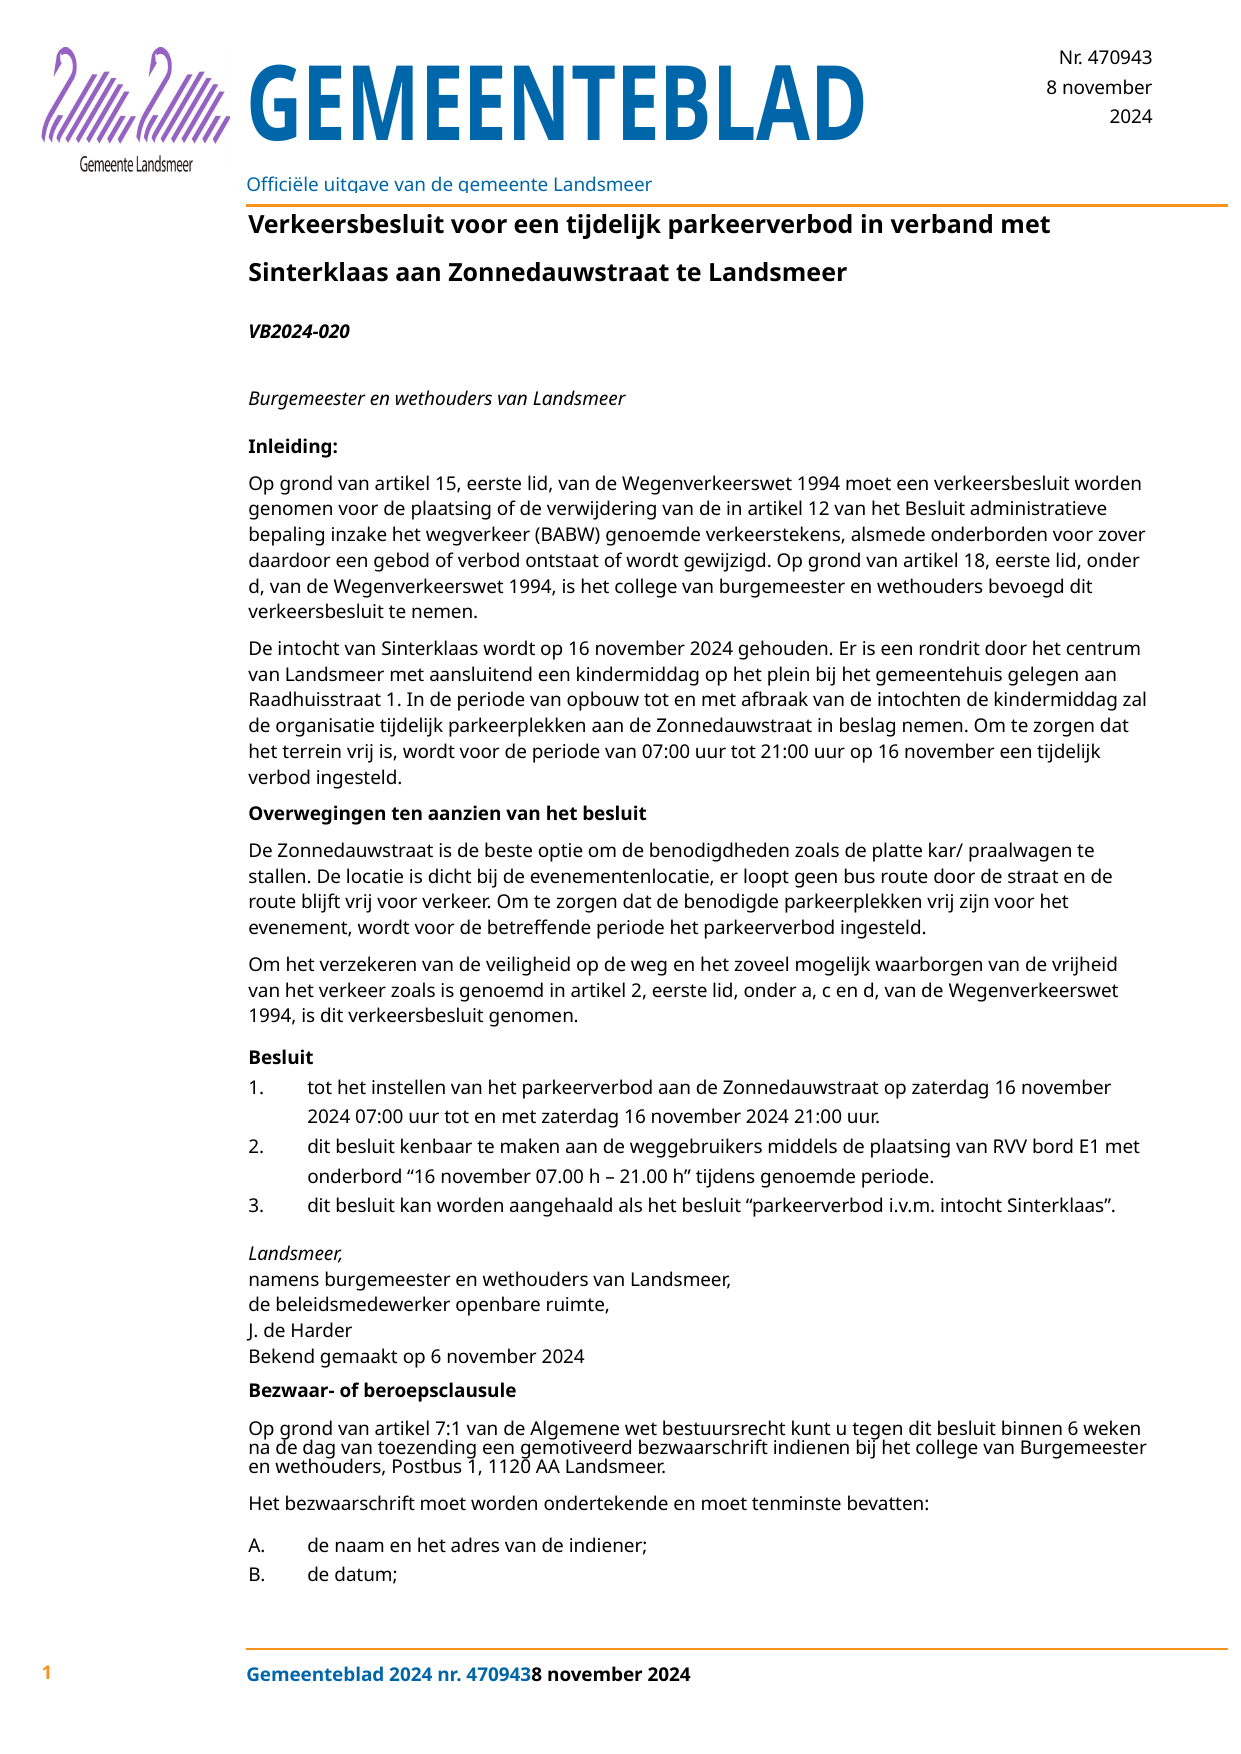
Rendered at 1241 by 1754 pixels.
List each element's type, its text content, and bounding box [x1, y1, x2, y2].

list de naam en het adres van de indiener; [248, 1532, 1152, 1558]
text Het bezwaarschrift moet worden ondertekende en moet tenminste bevatten: [248, 1495, 1152, 1514]
text Op grond van artikel 15, eerste lid, van de Wegenverkeerswet 1994 moet een verkeersbesluit worden genomen voor de plaatsing of de verwijdering van de in artikel 12 van het Besluit administratieve bepaling inzake het wegverkeer (BABW) genoemde verkeerstekens, alsmede onderborden voor zover daardoor een gebod of verbod ontstaat of wordt gewijzigd. Op grond van artikel 18, eerste lid, onder d, van de Wegenverkeerswet 1994, is het college van burgemeester en wethouders bevoegd dit verkeersbesluit te nemen. [248, 470, 1152, 624]
text De Zonnedauwstraat is de beste optie om de benodigdheden zoals de platte kar/ praalwagen te stallen. De locatie is dicht bij de evenementenlocatie, er loopt geen bus route door de straat en de route blijft vrij voor verkeer. Om te zorgen dat de benodigde parkeerplekken vrij zijn voor het evenement, wordt voor de betreffende periode het parkeerverbod ingesteld. [248, 837, 1152, 940]
text Verkeersbesluit voor een tijdelijk parkeerverbod in verband met Sinterklaas aan Zonnedauwstraat te Landsmeer [248, 207, 1152, 288]
text Inleiding: [248, 433, 1152, 459]
text VB2024-020 [248, 318, 1152, 344]
text namens burgemeester en wethouders van Landsmeer, [248, 1266, 1152, 1292]
text Landsmeer, [248, 1240, 1152, 1266]
list dit besluit kenbaar te maken aan de weggebruikers middels de plaatsing van RVV bord E1 met onderbord “16 november 07.00 h – 21.00 h” tijdens genoemde periode. [248, 1133, 1152, 1188]
text Burgemeester en wethouders van Landsmeer [248, 386, 1152, 411]
list de datum; [248, 1562, 1152, 1587]
list tot het instellen van het parkeerverbod aan de Zonnedauwstraat op zaterdag 16 november 2024 07:00 uur tot en met zaterdag 16 november 2024 21:00 uur. [248, 1074, 1152, 1129]
picture [41, 47, 231, 172]
list dit besluit kan worden aangehaald als het besluit “parkeerverbod i.v.m. intocht Sinterklaas”. [248, 1192, 1152, 1218]
text J. de Harder [248, 1317, 1152, 1343]
text de beleidsmedewerker openbare ruimte, [248, 1292, 1152, 1317]
text Bezwaar- of beroepsclausule [248, 1382, 1152, 1402]
text Overwegingen ten aanzien van het besluit [248, 801, 1152, 826]
text Bekend gemaakt op 6 november 2024 [248, 1343, 1152, 1369]
text De intocht van Sinterklaas wordt op 16 november 2024 gehouden. Er is een rondrit door het centrum van Landsmeer met aansluitend een kindermiddag op het plein bij het gemeentehuis gelegen aan Raadhuisstraat 1. In de periode van opbouw tot en met afbraak van de intochten de kindermiddag zal de organisatie tijdelijk parkeerplekken aan de Zonnedauwstraat in beslag nemen. Om te zorgen dat het terrein vrij is, wordt voor de periode van 07:00 uur tot 21:00 uur op 16 november een tijdelijk verbod ingesteld. [248, 635, 1152, 789]
text Op grond van artikel 7:1 van de Algemene wet bestuursrecht kunt u tegen dit besluit binnen 6 weken na de dag van toezending een gemotiveerd bezwaarschrift indienen bij het college van Burgemeester en wethouders, Postbus 1, 1120 AA Landsmeer. [248, 1419, 1152, 1477]
text Besluit [248, 1044, 1152, 1070]
text Om het verzekeren van de veiligheid op de weg en het zoveel mogelijk waarborgen van de vrijheid van het verkeer zoals is genoemd in artikel 2, eerste lid, onder a, c en d, van de Wegenverkeerswet 1994, is dit verkeersbesluit genomen. [248, 951, 1152, 1028]
